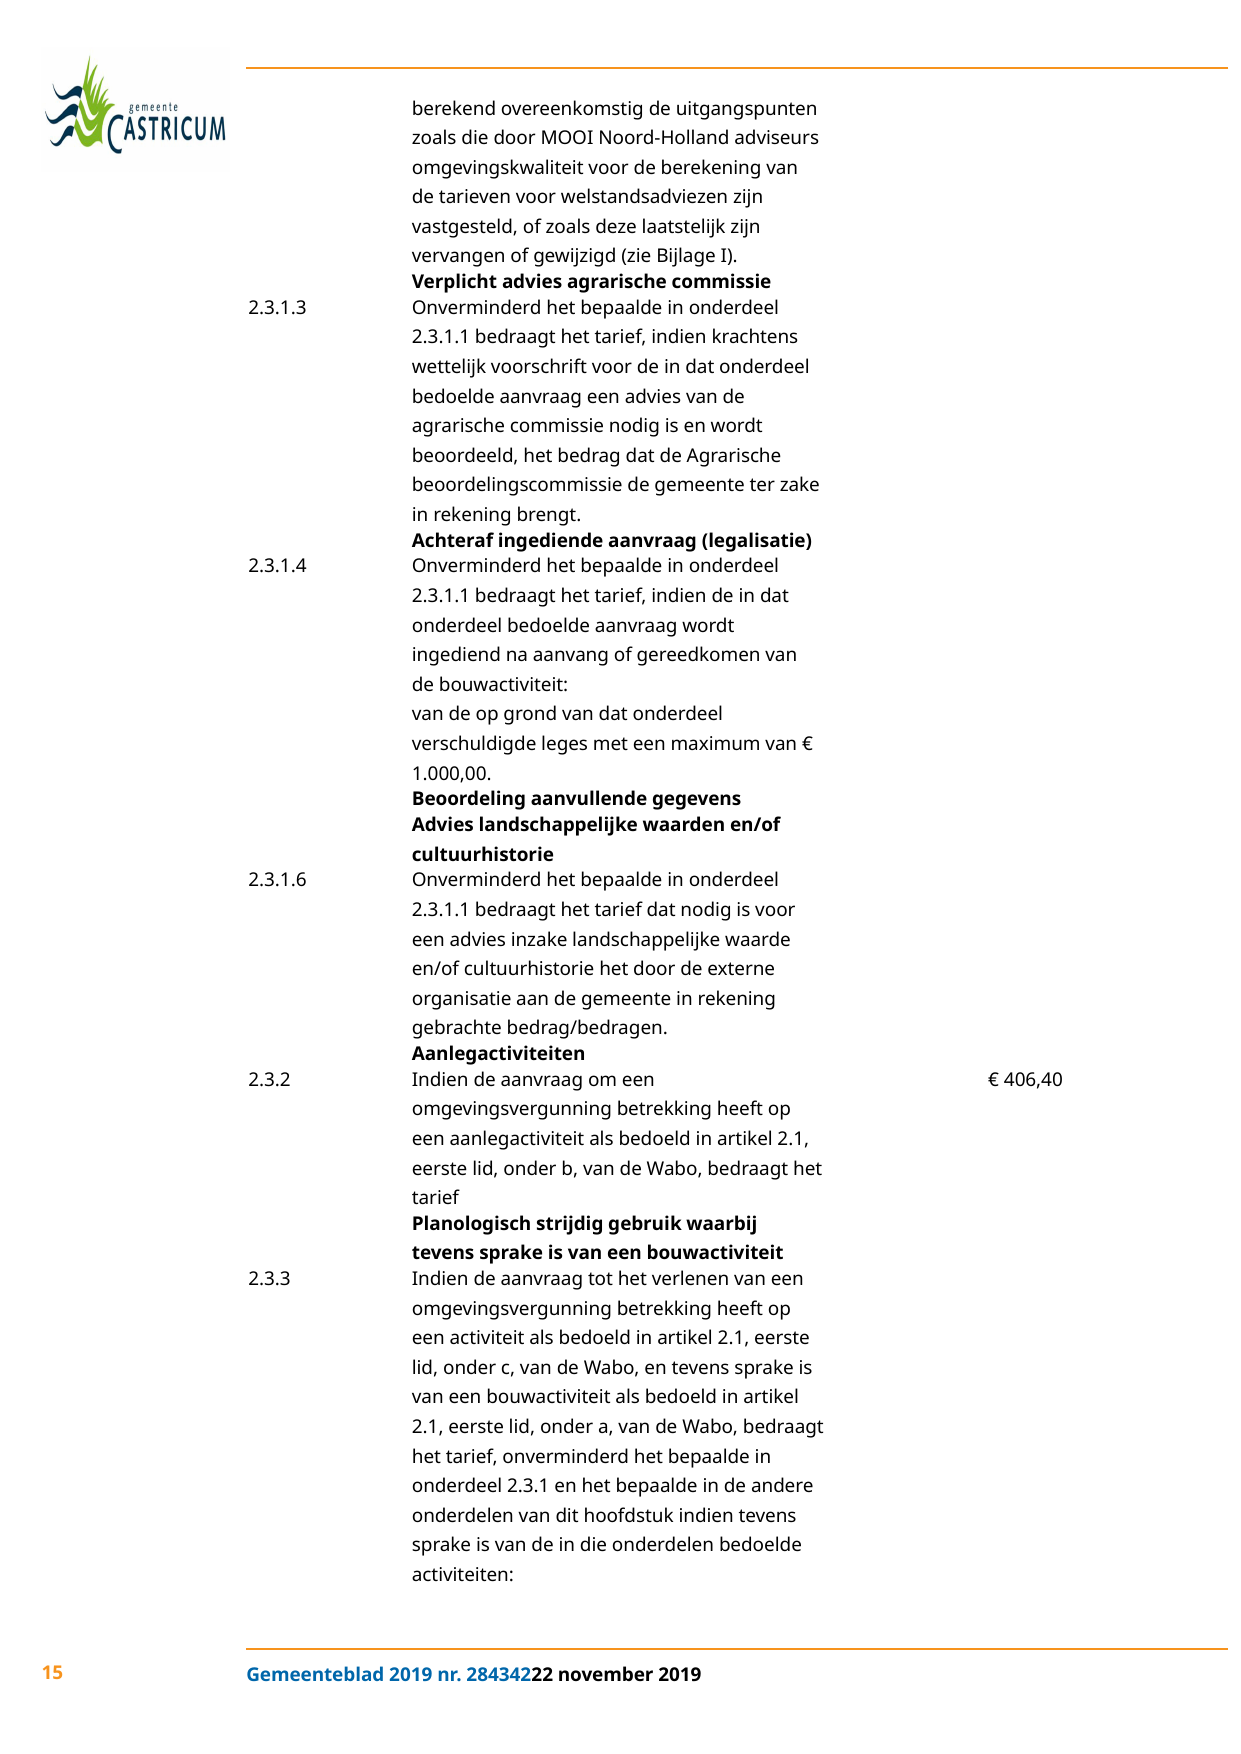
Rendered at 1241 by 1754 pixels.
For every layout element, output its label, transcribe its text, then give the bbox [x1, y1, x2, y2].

table_cell [988, 294, 1152, 527]
table_cell [248, 1040, 412, 1066]
table_cell Indien de aanvraag om een omgevingsvergunning betrekking heeft op een aanlegactiviteit als bedoeld in artikel 2.1, eerste lid, onder b, van de Wabo, bedraagt het tarief [412, 1066, 824, 1210]
table_cell [988, 527, 1152, 553]
table_cell [248, 811, 412, 867]
table_cell [988, 553, 1152, 786]
table_cell [824, 269, 988, 294]
table_cell [248, 527, 412, 553]
table_cell [248, 269, 412, 294]
table_cell [824, 867, 988, 1040]
picture [41, 47, 231, 172]
table_cell [824, 1040, 988, 1066]
table_cell [824, 1210, 988, 1265]
table_cell [824, 786, 988, 811]
table_cell 2.3.2 [248, 1066, 412, 1210]
table_cell [988, 811, 1152, 867]
table_cell [824, 553, 988, 786]
table_cell [248, 95, 412, 268]
table_cell 2.3.3 [248, 1265, 412, 1587]
table_cell [248, 1210, 412, 1265]
table_cell Onverminderd het bepaalde in onderdeel 2.3.1.1 bedraagt het tarief dat nodig is voor een advies inzake landschappelijke waarde en/of cultuurhistorie het door de externe organisatie aan de gemeente in rekening gebrachte bedrag/bedragen. [412, 867, 824, 1040]
table_cell [988, 269, 1152, 294]
table_cell Planologisch strijdig gebruik waarbij tevens sprake is van een bouwactiviteit [412, 1210, 824, 1265]
table_cell [988, 1210, 1152, 1265]
table_cell € 406,40 [988, 1066, 1152, 1210]
table_cell Achteraf ingediende aanvraag (legalisatie) [412, 527, 824, 553]
table_cell [988, 867, 1152, 1040]
table_cell [824, 95, 988, 268]
table_cell [824, 527, 988, 553]
table_cell [824, 294, 988, 527]
table_cell [248, 786, 412, 811]
table_cell 2.3.1.3 [248, 294, 412, 527]
table_cell [988, 786, 1152, 811]
table_cell Aanlegactiviteiten [412, 1040, 824, 1066]
table_cell Advies landschappelijke waarden en/of cultuurhistorie [412, 811, 824, 867]
table_cell [824, 811, 988, 867]
table_cell [824, 1265, 988, 1587]
table_cell Onverminderd het bepaalde in onderdeel 2.3.1.1 bedraagt het tarief, indien krachtens wettelijk voorschrift voor de in dat onderdeel bedoelde aanvraag een advies van de agrarische commissie nodig is en wordt beoordeeld, het bedrag dat de Agrarische beoordelingscommissie de gemeente ter zake in rekening brengt. [412, 294, 824, 527]
table_cell 2.3.1.4 [248, 553, 412, 786]
table_cell Indien de aanvraag tot het verlenen van een omgevingsvergunning betrekking heeft op een activiteit als bedoeld in artikel 2.1, eerste lid, onder c, van de Wabo, en tevens sprake is van een bouwactiviteit als bedoeld in artikel 2.1, eerste lid, onder a, van de Wabo, bedraagt het tarief, onverminderd het bepaalde in onderdeel 2.3.1 en het bepaalde in de andere onderdelen van dit hoofdstuk indien tevens sprake is van de in die onderdelen bedoelde activiteiten: [412, 1265, 824, 1587]
table_cell [824, 1066, 988, 1210]
table_cell [988, 1040, 1152, 1066]
table_cell [988, 1265, 1152, 1587]
table_cell [988, 95, 1152, 268]
table_cell Onverminderd het bepaalde in onderdeel 2.3.1.1 bedraagt het tarief, indien de in dat onderdeel bedoelde aanvraag wordt ingediend na aanvang of gereedkomen van de bouwactiviteit: van de op grond van dat onderdeel verschuldigde leges met een maximum van € 1.000,00. [412, 553, 824, 786]
table_cell Beoordeling aanvullende gegevens [412, 786, 824, 811]
table_cell Verplicht advies agrarische commissie [412, 269, 824, 294]
table_cell berekend overeenkomstig de uitgangspunten zoals die door MOOI Noord-Holland adviseurs omgevingskwaliteit voor de berekening van de tarieven voor welstandsadviezen zijn vastgesteld, of zoals deze laatstelijk zijn vervangen of gewijzigd (zie Bijlage I). [412, 95, 824, 268]
table_cell 2.3.1.6 [248, 867, 412, 1040]
